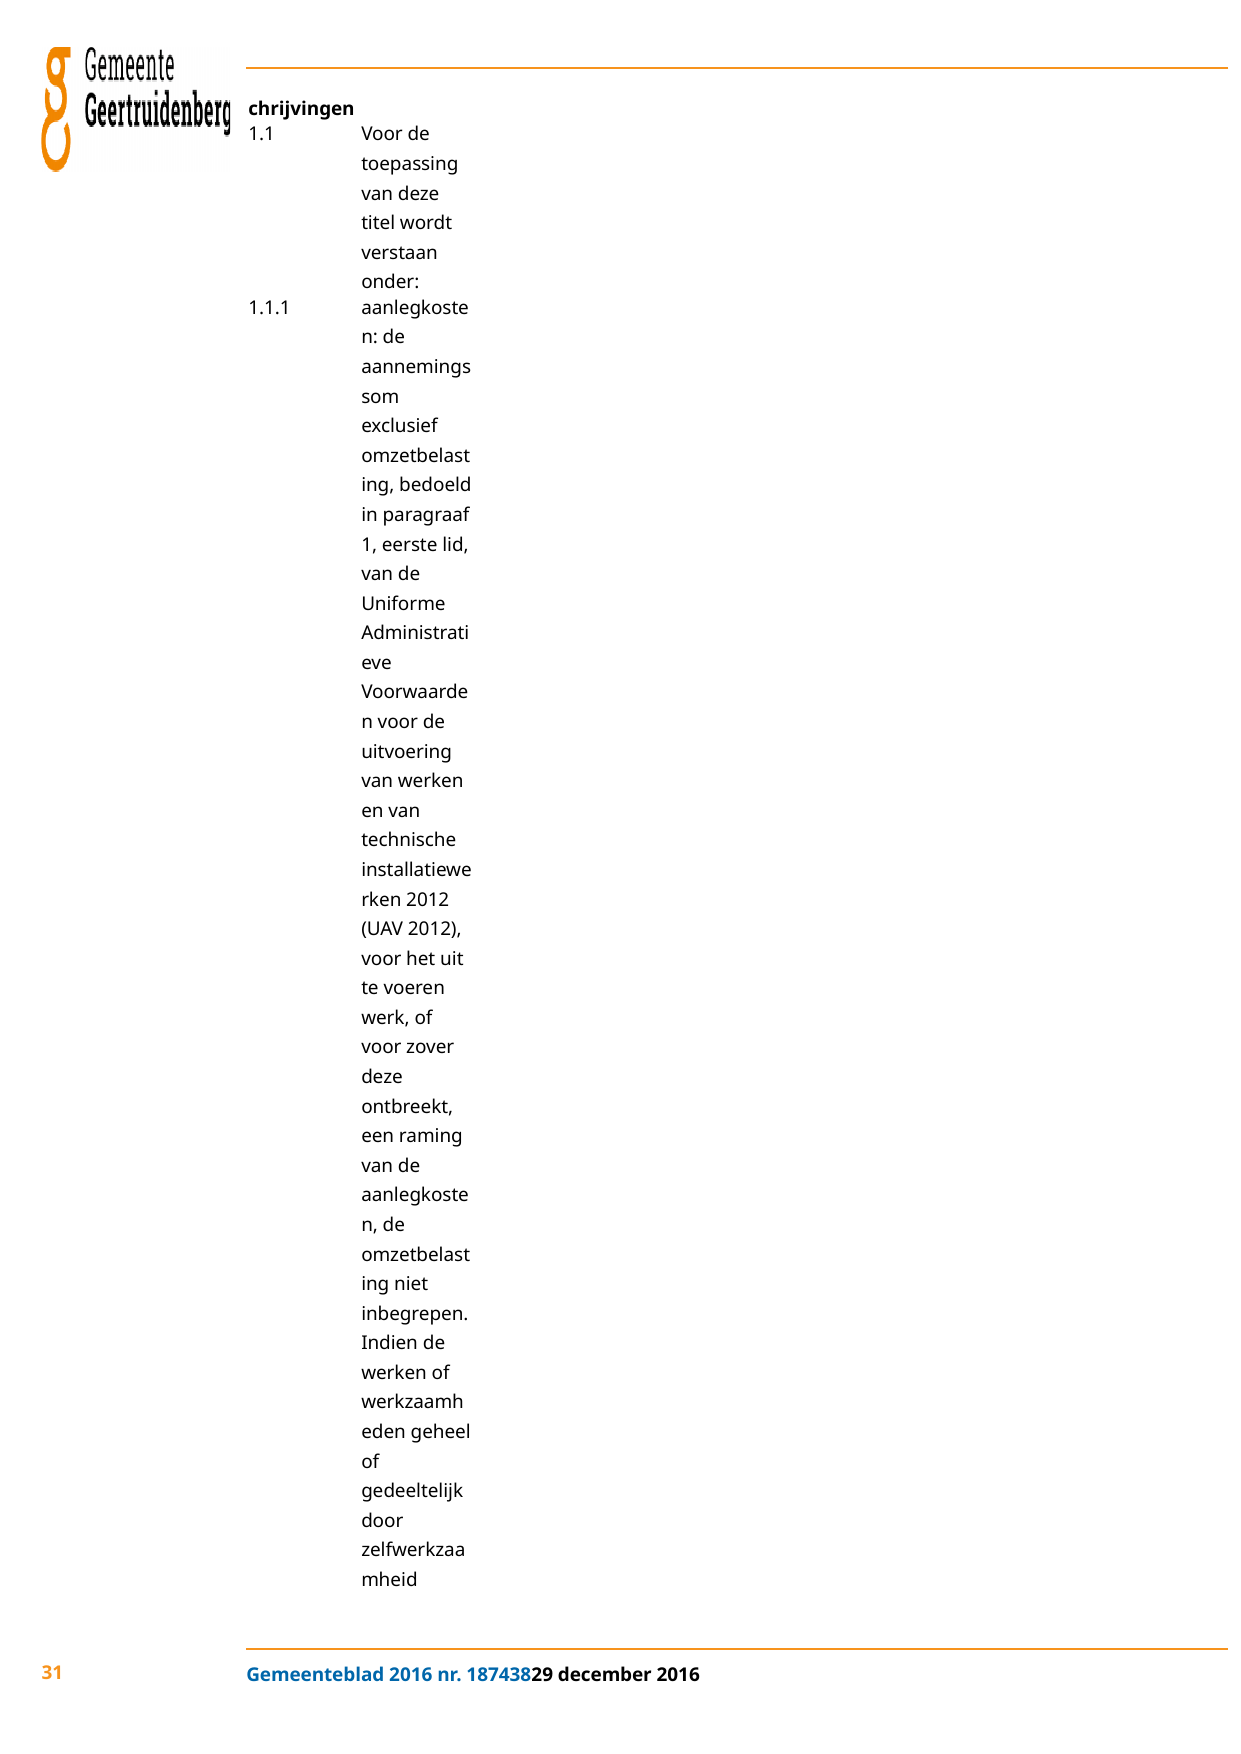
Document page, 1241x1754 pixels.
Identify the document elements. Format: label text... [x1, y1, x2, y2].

table_cell [474, 121, 587, 294]
table_cell [474, 294, 587, 1592]
table_cell Voor de toepassing van deze titel wordt verstaan onder: [361, 121, 474, 294]
table_cell chrijvingen [248, 95, 361, 121]
table_cell [587, 294, 700, 1592]
table_cell 1.1.1 [248, 294, 361, 1592]
table_cell [587, 121, 700, 294]
table_cell 1.1 [248, 121, 361, 294]
picture [41, 47, 231, 172]
table_cell aanlegkosten: de aannemingssom exclusief omzetbelasting, bedoeld in paragraaf 1, eerste lid, van de Uniforme Administratieve Voorwaarden voor de uitvoering van werken en van technische installatiewerken 2012 (UAV 2012), voor het uit te voeren werk, of voor zover deze ontbreekt, een raming van de aanlegkosten, de omzetbelasting niet inbegrepen. Indien de werken of werkzaamheden geheel of gedeeltelijk door zelfwerkzaamheid [361, 294, 474, 1592]
